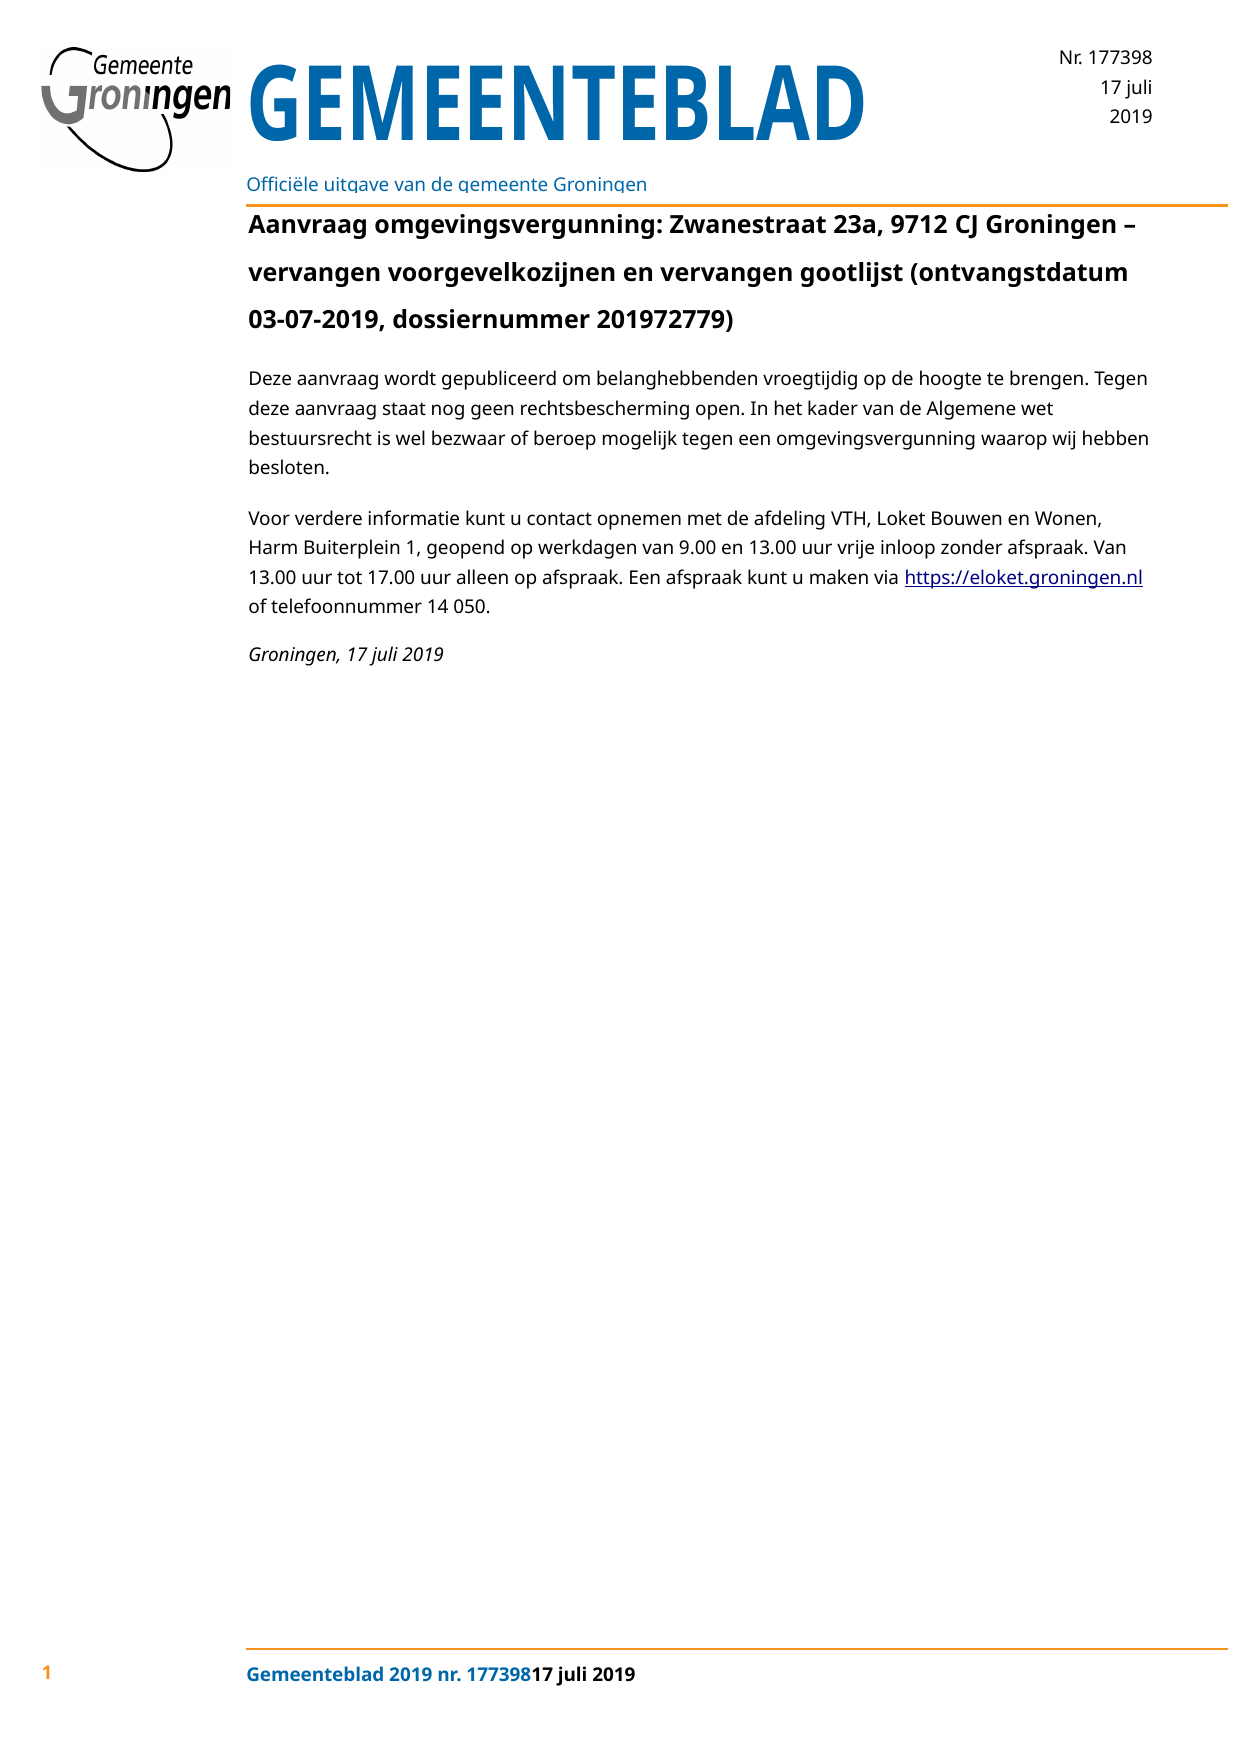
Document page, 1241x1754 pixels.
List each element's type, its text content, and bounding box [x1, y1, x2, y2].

picture [41, 47, 231, 172]
text Deze aanvraag wordt gepubliceerd om belanghebbenden vroegtijdig op de hoogte te brengen. Tegen deze aanvraag staat nog geen rechtsbescherming open. In het kader van de Algemene wet bestuursrecht is wel bezwaar of beroep mogelijk tegen een omgevingsvergunning waarop wij hebben besloten. [248, 366, 1152, 480]
text Voor verdere informatie kunt u contact opnemen met de afdeling VTH, Loket Bouwen en Wonen, Harm Buiterplein 1, geopend op werkdagen van 9.00 en 13.00 uur vrije inloop zonder afspraak. Van 13.00 uur tot 17.00 uur alleen op afspraak. Een afspraak kunt u maken via https://eloket.groningen.nl of telefoonnummer 14 050. [248, 505, 1152, 619]
text Groningen, 17 juli 2019 [248, 641, 1152, 667]
text Aanvraag omgevingsvergunning: Zwanestraat 23a, 9712 CJ Groningen – vervangen voorgevelkozijnen en vervangen gootlijst (ontvangstdatum 03-07-2019, dossiernummer 201972779) [248, 207, 1152, 336]
